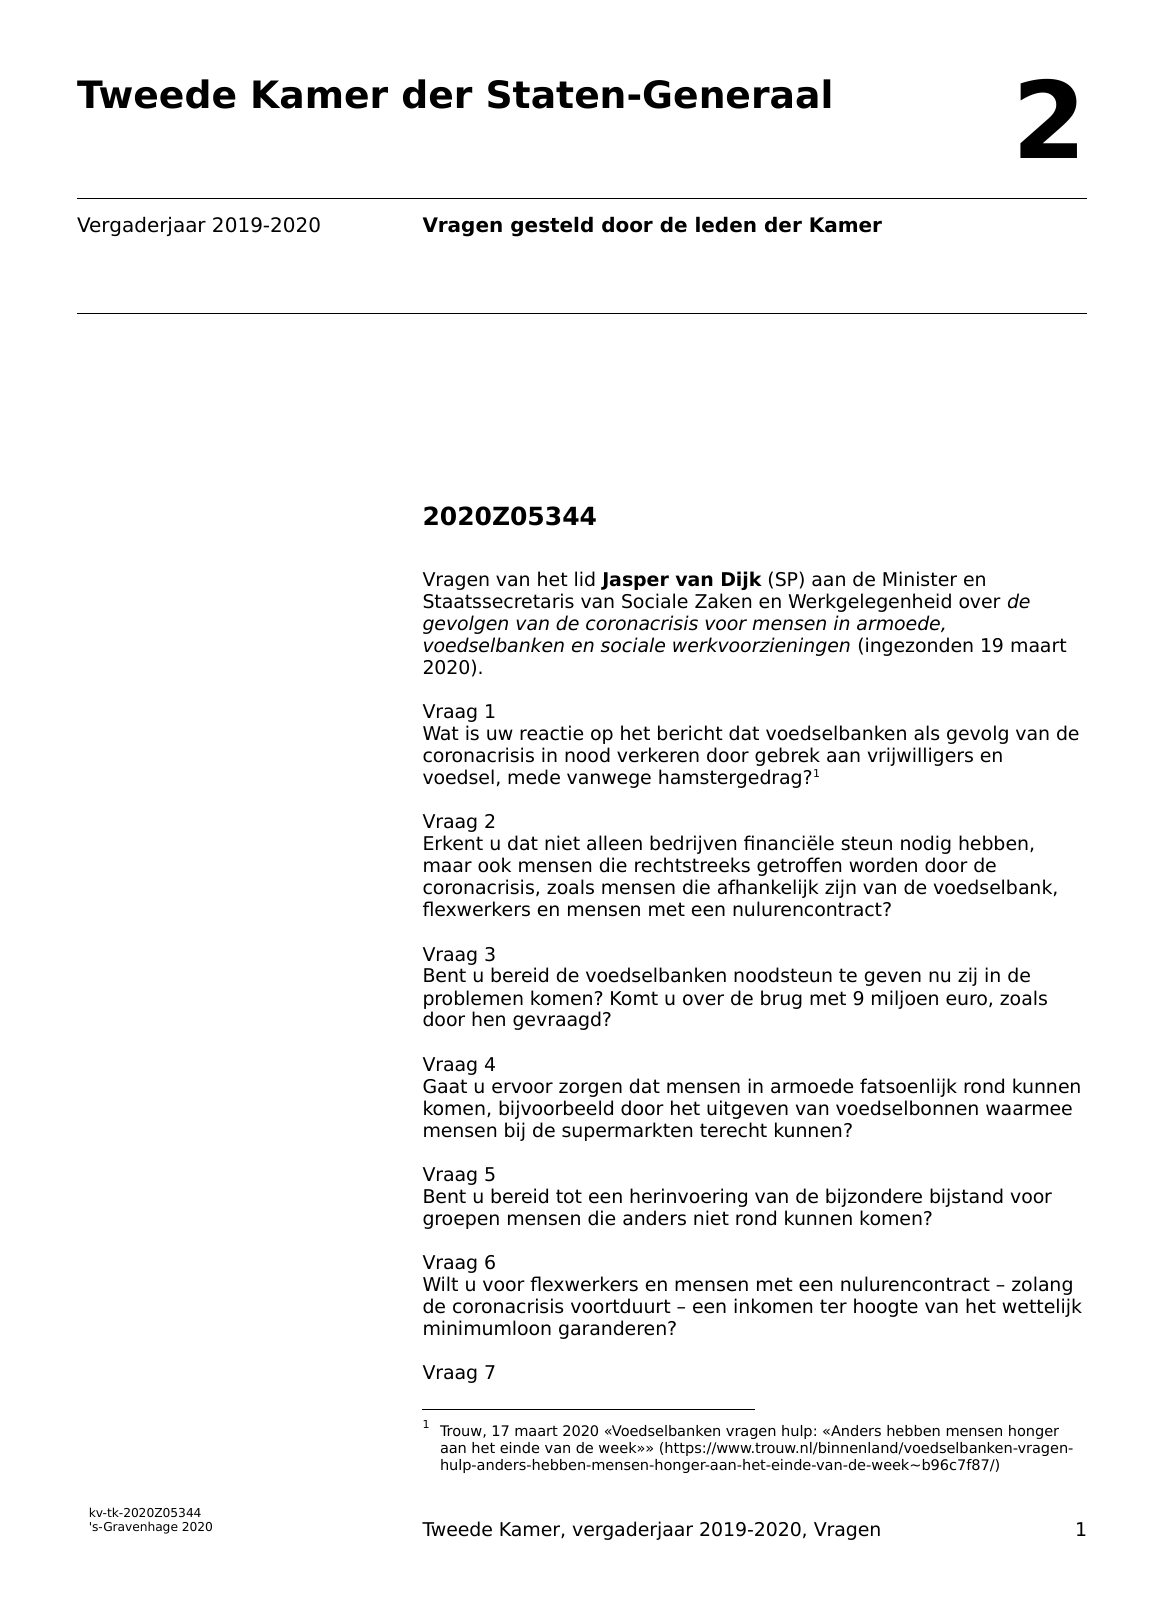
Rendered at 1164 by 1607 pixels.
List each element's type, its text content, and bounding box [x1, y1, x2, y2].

text kv-tk-2020Z05344 [88, 1506, 323, 1520]
text Wat is uw reactie op het bericht dat voedselbanken als gevolg van de coronacrisis in nood verkeren door gebrek aan vrijwilligers en voedsel, mede vanwege hamstergedrag? [422, 723, 1087, 789]
text Vraag 7 [422, 1362, 1087, 1384]
text 2020Z05344 [422, 502, 1087, 531]
text Trouw, 17 maart 2020 «Voedselbanken vragen hulp: «Anders hebben mensen honger aan het einde van de week»» (https://www.trouw.nl/binnenland/voedselbanken-vragen-hulp-anders-hebben-mensen-honger-aan-het-einde-van-de-week~b96c7f87/) [422, 1418, 1087, 1474]
text Vraag 3 [422, 943, 1087, 965]
text Erkent u dat niet alleen bedrijven financiële steun nodig hebben, maar ook mensen die rechtstreeks getroffen worden door de coronacrisis, zoals mensen die afhankelijk zijn van de voedselbank, flexwerkers en mensen met een nulurencontract? [422, 833, 1087, 921]
text Vraag 6 [422, 1252, 1087, 1274]
table_header 2 [886, 59, 1087, 198]
table_cell Vergaderjaar 2019-2020 [77, 199, 422, 313]
text Vraag 5 [422, 1164, 1087, 1186]
text Bent u bereid de voedselbanken noodsteun te geven nu zij in de problemen komen? Komt u over de brug met 9 miljoen euro, zoals door hen gevraagd? [422, 965, 1087, 1031]
text Wilt u voor flexwerkers en mensen met een nulurencontract – zolang de coronacrisis voortduurt – een inkomen ter hoogte van het wettelijk minimumloon garanderen? [422, 1274, 1087, 1340]
text 's-Gravenhage 2020 [88, 1520, 323, 1534]
text Vragen van het lid Jasper van Dijk (SP) aan de Minister en Staatssecretaris van Sociale Zaken en Werkgelegenheid over de gevolgen van de coronacrisis voor mensen in armoede, voedselbanken en sociale werkvoorzieningen (ingezonden 19 maart 2020). [422, 569, 1087, 679]
text Gaat u ervoor zorgen dat mensen in armoede fatsoenlijk rond kunnen komen, bijvoorbeeld door het uitgeven van voedselbonnen waarmee mensen bij de supermarkten terecht kunnen? [422, 1076, 1087, 1141]
text Bent u bereid tot een herinvoering van de bijzondere bijstand voor groepen mensen die anders niet rond kunnen komen? [422, 1186, 1087, 1229]
table_cell Vragen gesteld door de leden der Kamer [422, 199, 1087, 313]
text Vraag 4 [422, 1053, 1087, 1076]
text Vraag 2 [422, 811, 1087, 833]
text Vraag 1 [422, 701, 1087, 723]
table_header Tweede Kamer der Staten-Generaal [77, 59, 886, 198]
